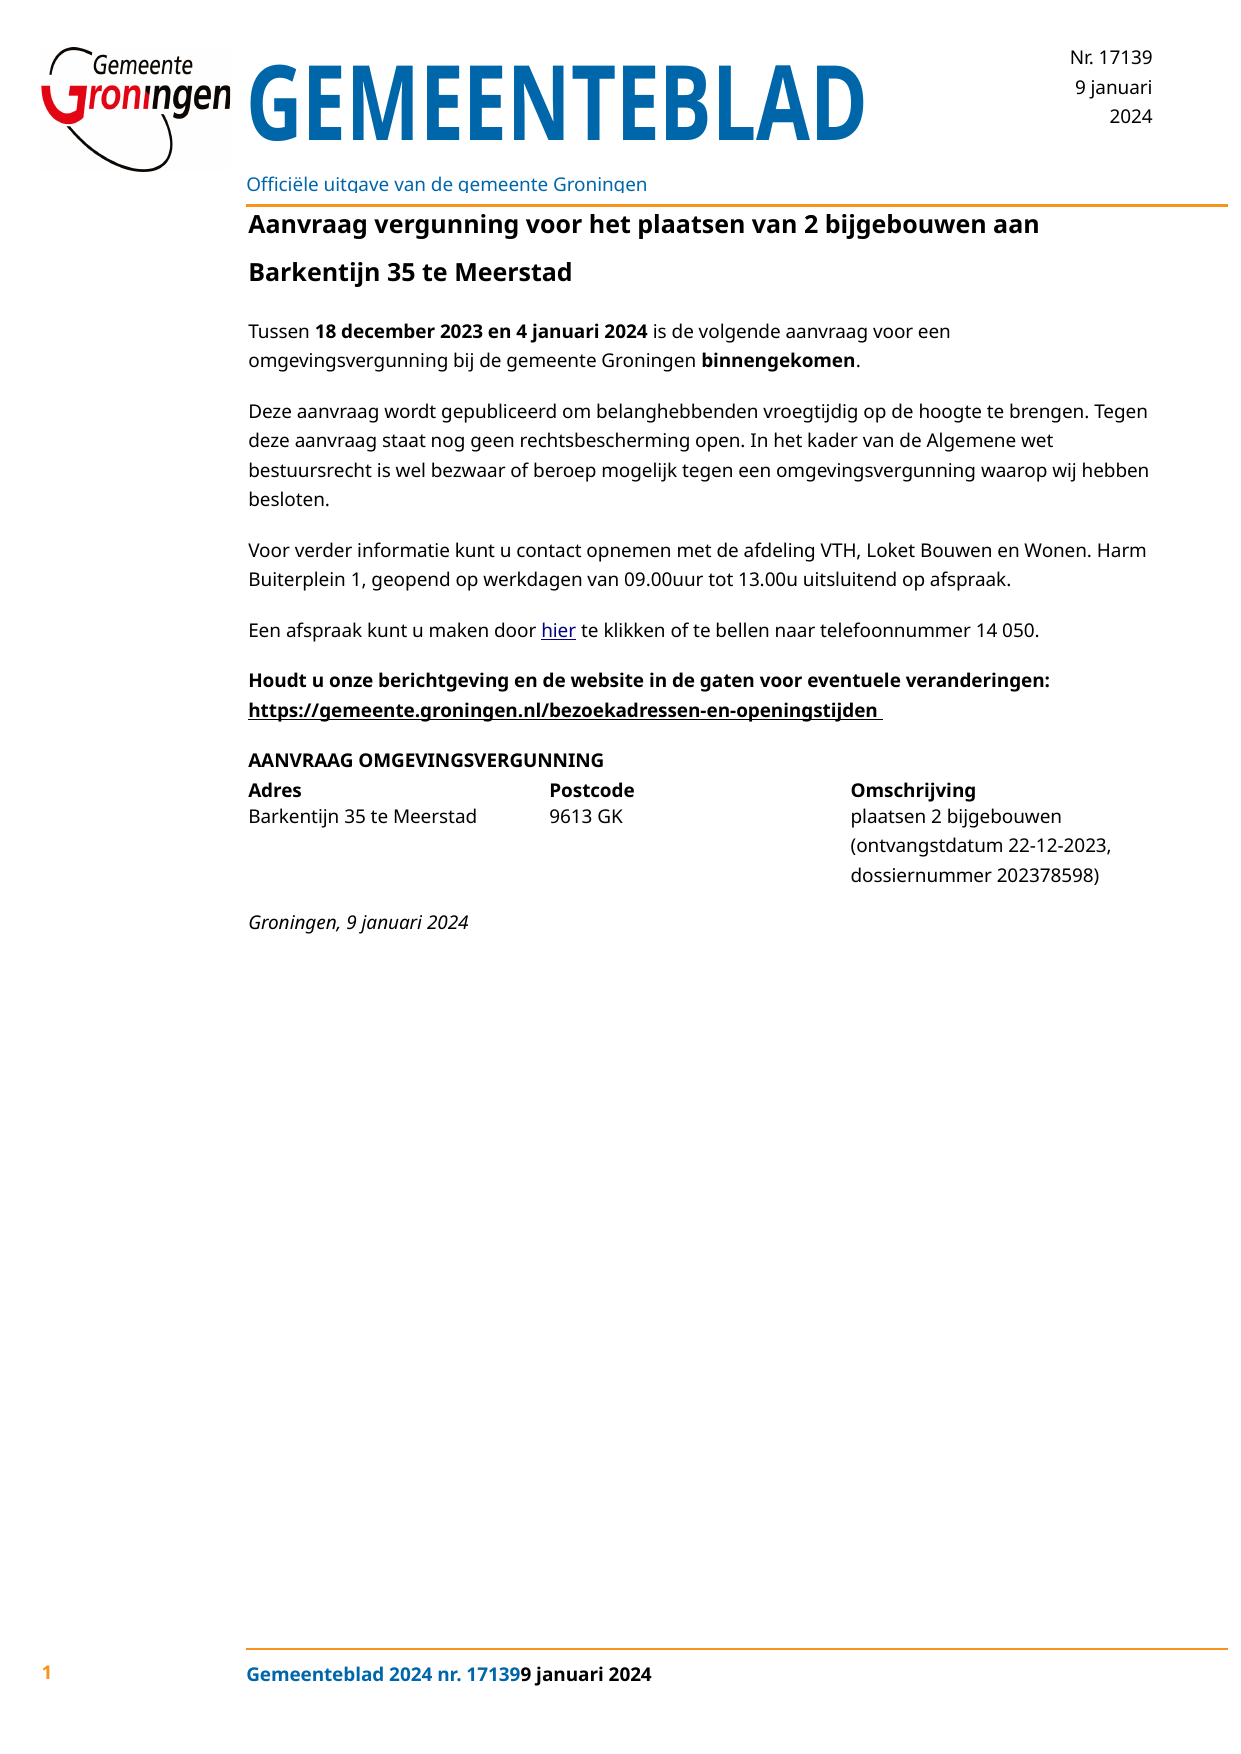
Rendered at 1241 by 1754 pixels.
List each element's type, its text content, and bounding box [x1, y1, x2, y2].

table_header Omschrijving [850, 777, 1152, 803]
table_cell Barkentijn 35 te Meerstad [248, 803, 549, 888]
text Deze aanvraag wordt gepubliceerd om belanghebbenden vroegtijdig op de hoogte te brengen. Tegen deze aanvraag staat nog geen rechtsbescherming open. In het kader van de Algemene wet bestuursrecht is wel bezwaar of beroep mogelijk tegen een omgevingsvergunning waarop wij hebben besloten. [248, 398, 1152, 512]
text Tussen 18 december 2023 en 4 januari 2024 is de volgende aanvraag voor een omgevingsvergunning bij de gemeente Groningen binnengekomen. [248, 318, 1152, 373]
table_cell 9613 GK [549, 803, 850, 888]
table_cell plaatsen 2 bijgebouwen (ontvangstdatum 22-12-2023, dossiernummer 202378598) [850, 803, 1152, 888]
text Groningen, 9 januari 2024 [248, 909, 1152, 935]
table_header Postcode [549, 777, 850, 803]
picture [41, 47, 231, 172]
table_header Adres [248, 777, 549, 803]
text Houdt u onze berichtgeving en de website in de gaten voor eventuele veranderingen: https://gemeente.groningen.nl/bezoekadressen-en-openingstijden [248, 667, 1152, 723]
text AANVRAAG OMGEVINGSVERGUNNING [248, 747, 1152, 773]
text Aanvraag vergunning voor het plaatsen van 2 bijgebouwen aan Barkentijn 35 te Meerstad [248, 207, 1152, 288]
text Een afspraak kunt u maken door hier te klikken of te bellen naar telefoonnummer 14 050. [248, 617, 1152, 643]
text Voor verder informatie kunt u contact opnemen met de afdeling VTH, Loket Bouwen en Wonen. Harm Buiterplein 1, geopend op werkdagen van 09.00uur tot 13.00u uitsluitend op afspraak. [248, 537, 1152, 592]
